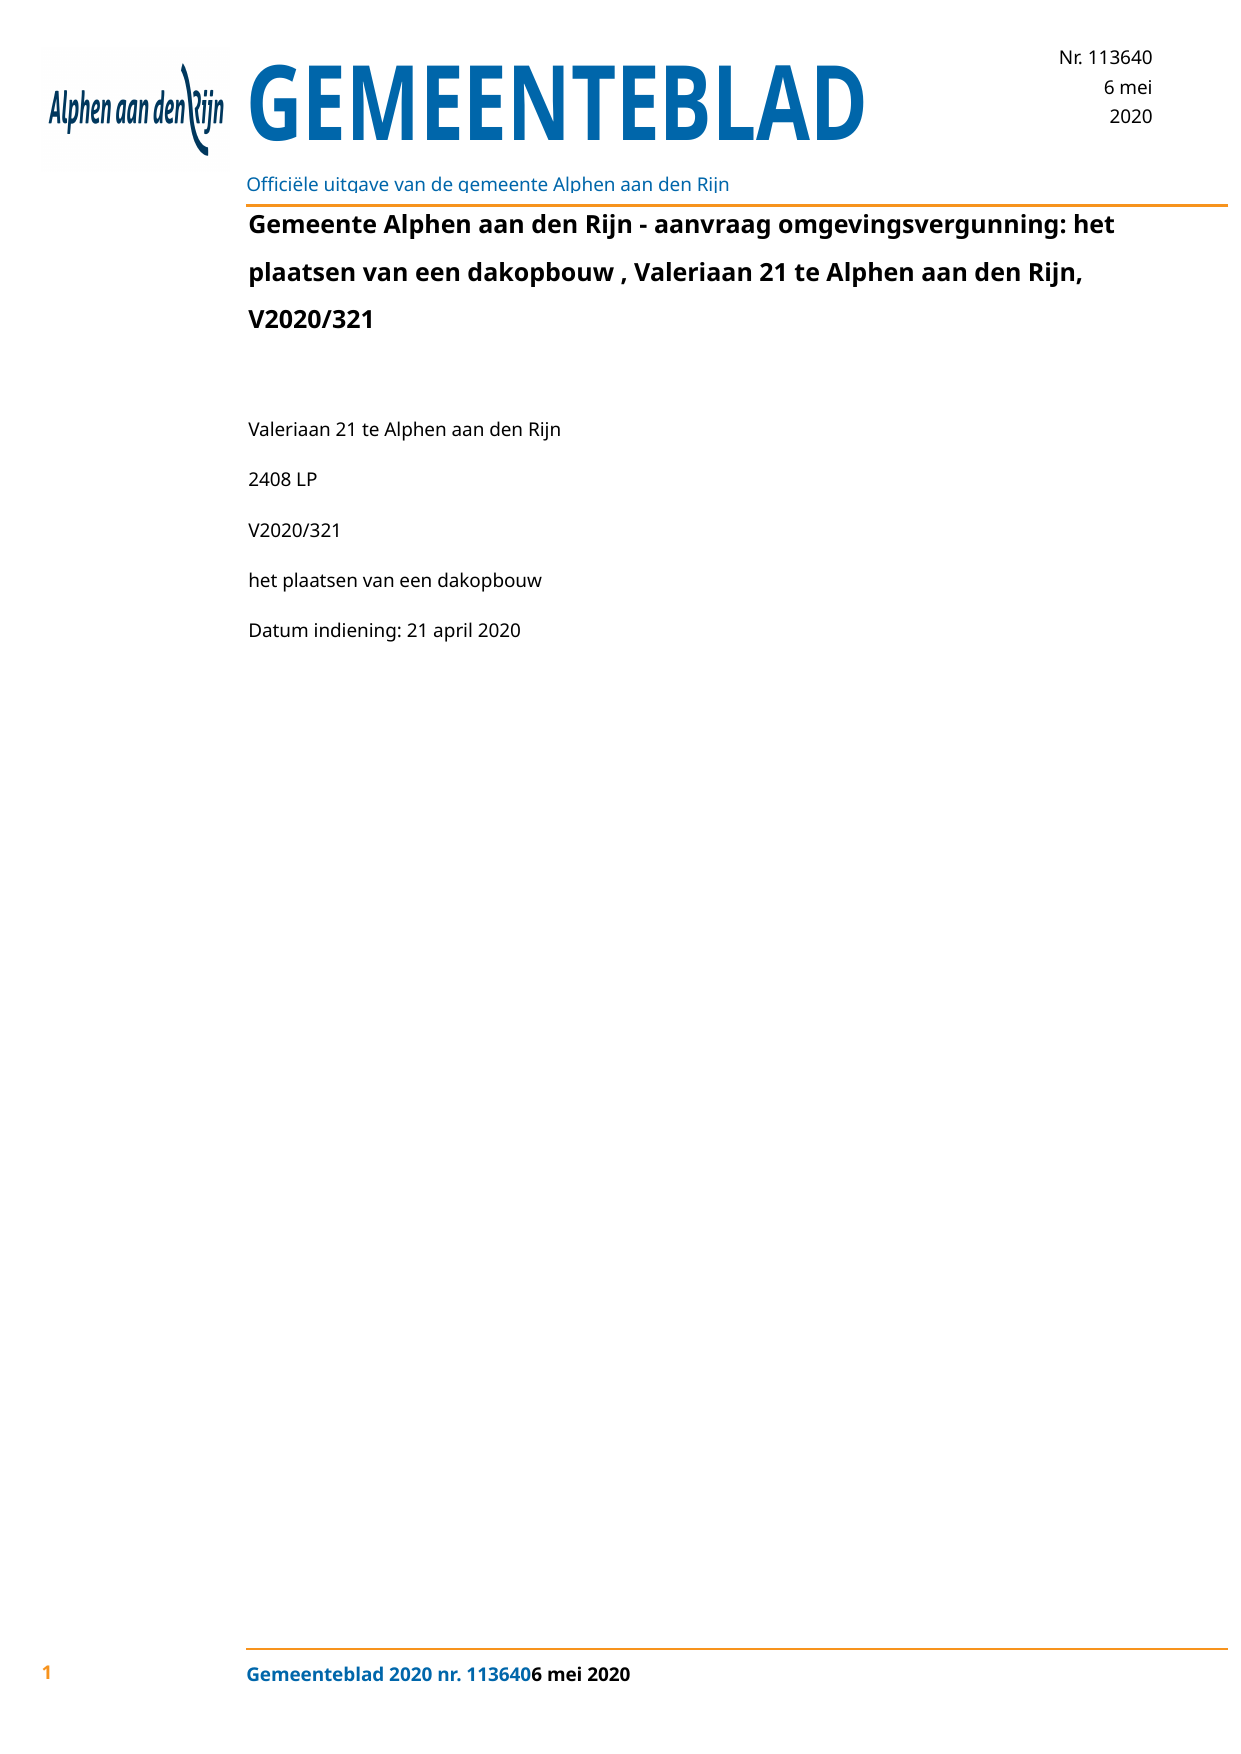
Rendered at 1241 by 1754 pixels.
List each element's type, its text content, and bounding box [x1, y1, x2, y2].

text Datum indiening: 21 april 2020 [248, 618, 1152, 643]
text Gemeente Alphen aan den Rijn - aanvraag omgevingsvergunning: het plaatsen van een dakopbouw , Valeriaan 21 te Alphen aan den Rijn, V2020/321 [248, 207, 1152, 336]
picture [41, 47, 231, 172]
text het plaatsen van een dakopbouw [248, 567, 1152, 593]
text V2020/321 [248, 517, 1152, 542]
text Valeriaan 21 te Alphen aan den Rijn [248, 416, 1152, 442]
text 2408 LP [248, 466, 1152, 492]
